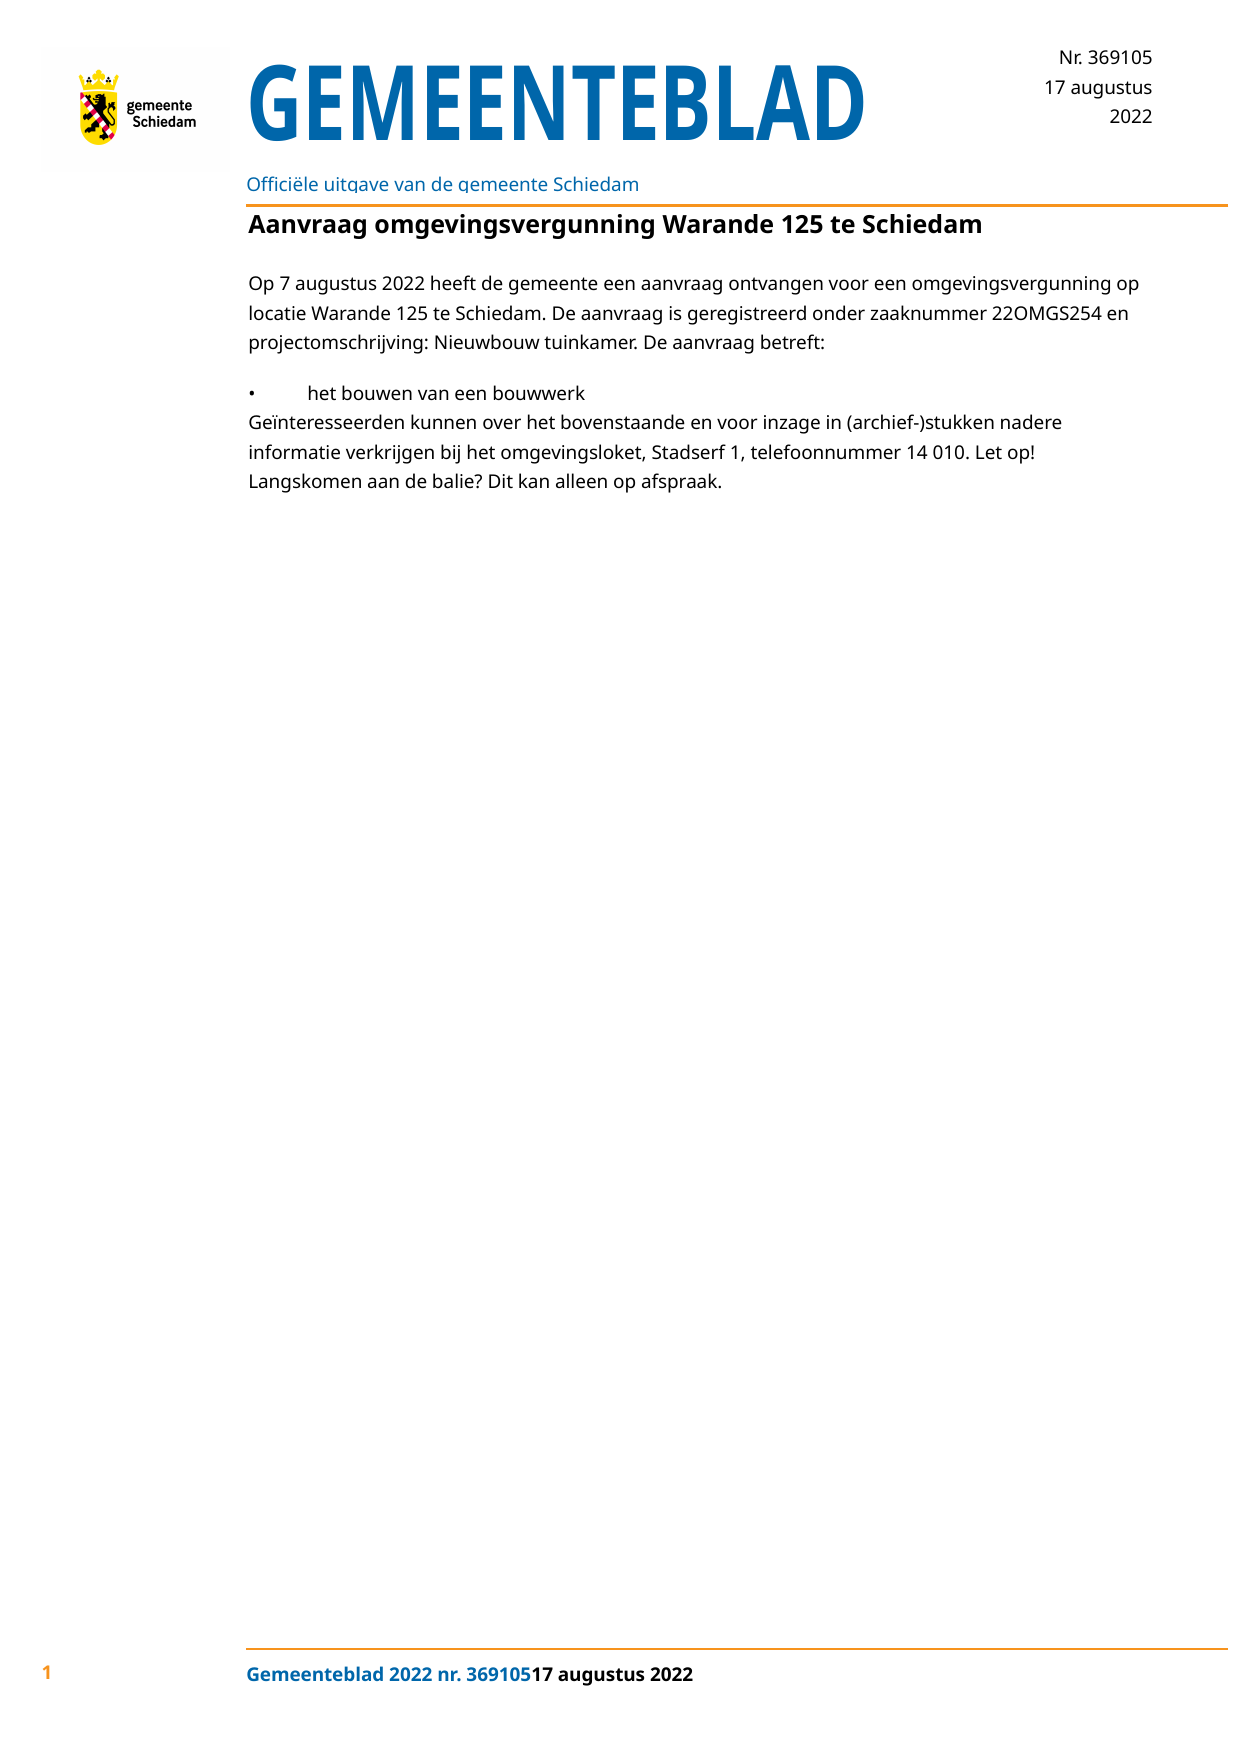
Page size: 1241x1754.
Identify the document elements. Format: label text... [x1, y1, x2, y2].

list het bouwen van een bouwwerk [248, 380, 1152, 406]
picture [41, 47, 231, 172]
text Geïnteresseerden kunnen over het bovenstaande en voor inzage in (archief-)stukken nadere informatie verkrijgen bij het omgevingsloket, Stadserf 1, telefoonnummer 14 010. Let op! Langskomen aan de balie? Dit kan alleen op afspraak. [248, 409, 1152, 494]
text Aanvraag omgevingsvergunning Warande 125 te Schiedam [248, 207, 1152, 241]
text Op 7 augustus 2022 heeft de gemeente een aanvraag ontvangen voor een omgevingsvergunning op locatie Warande 125 te Schiedam. De aanvraag is geregistreerd onder zaaknummer 22OMGS254 en projectomschrijving: Nieuwbouw tuinkamer. De aanvraag betreft: [248, 270, 1152, 355]
